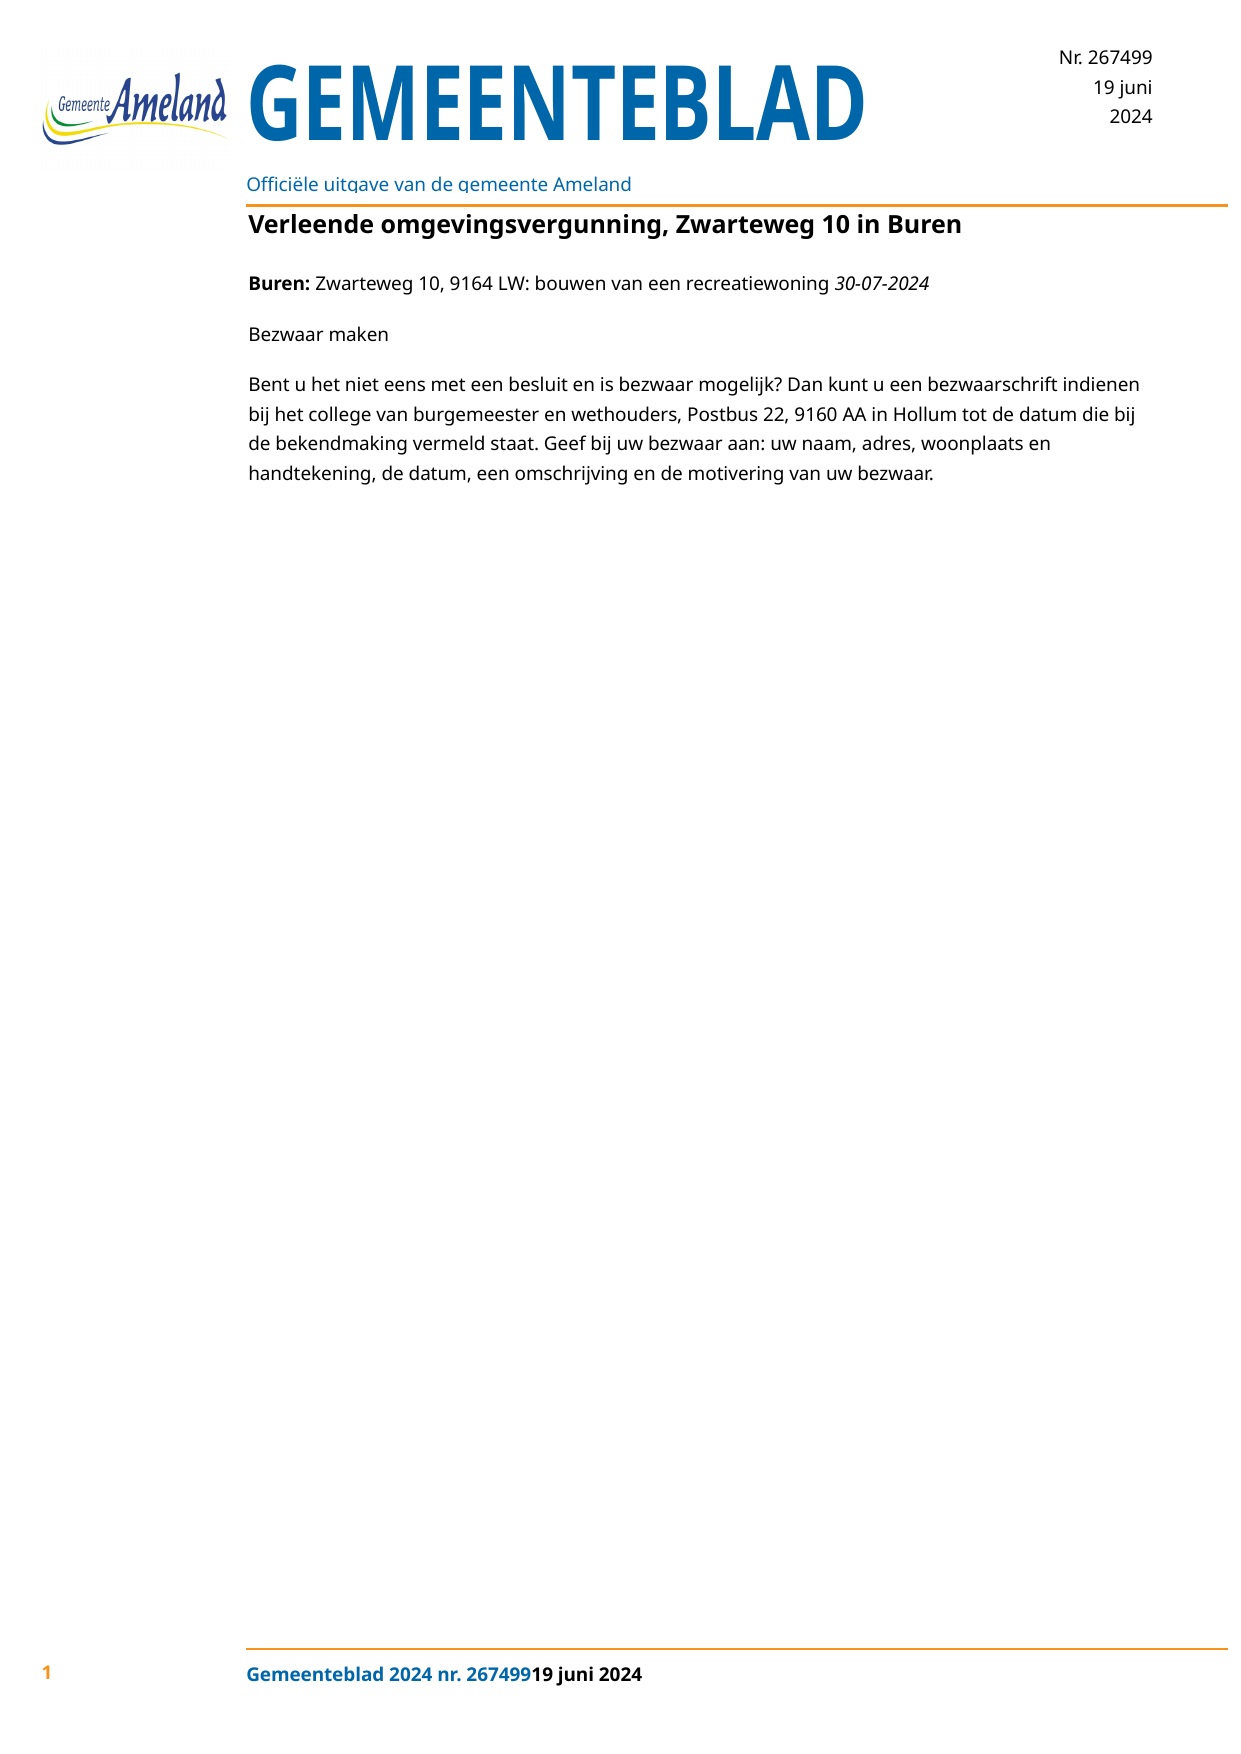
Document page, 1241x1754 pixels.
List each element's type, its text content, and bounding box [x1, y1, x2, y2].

text Bent u het niet eens met een besluit en is bezwaar mogelijk? Dan kunt u een bezwaarschrift indienen bij het college van burgemeester en wethouders, Postbus 22, 9160 AA in Hollum tot de datum die bij de bekendmaking vermeld staat. Geef bij uw bezwaar aan: uw naam, adres, woonplaats en handtekening, de datum, een omschrijving en de motivering van uw bezwaar. [248, 371, 1152, 486]
text Verleende omgevingsvergunning, Zwarteweg 10 in Buren [248, 207, 1152, 241]
text Buren: Zwarteweg 10, 9164 LW: bouwen van een recreatiewoning 30-07-2024 [248, 270, 1152, 296]
picture [41, 47, 231, 172]
text Bezwaar maken [248, 321, 1152, 346]
